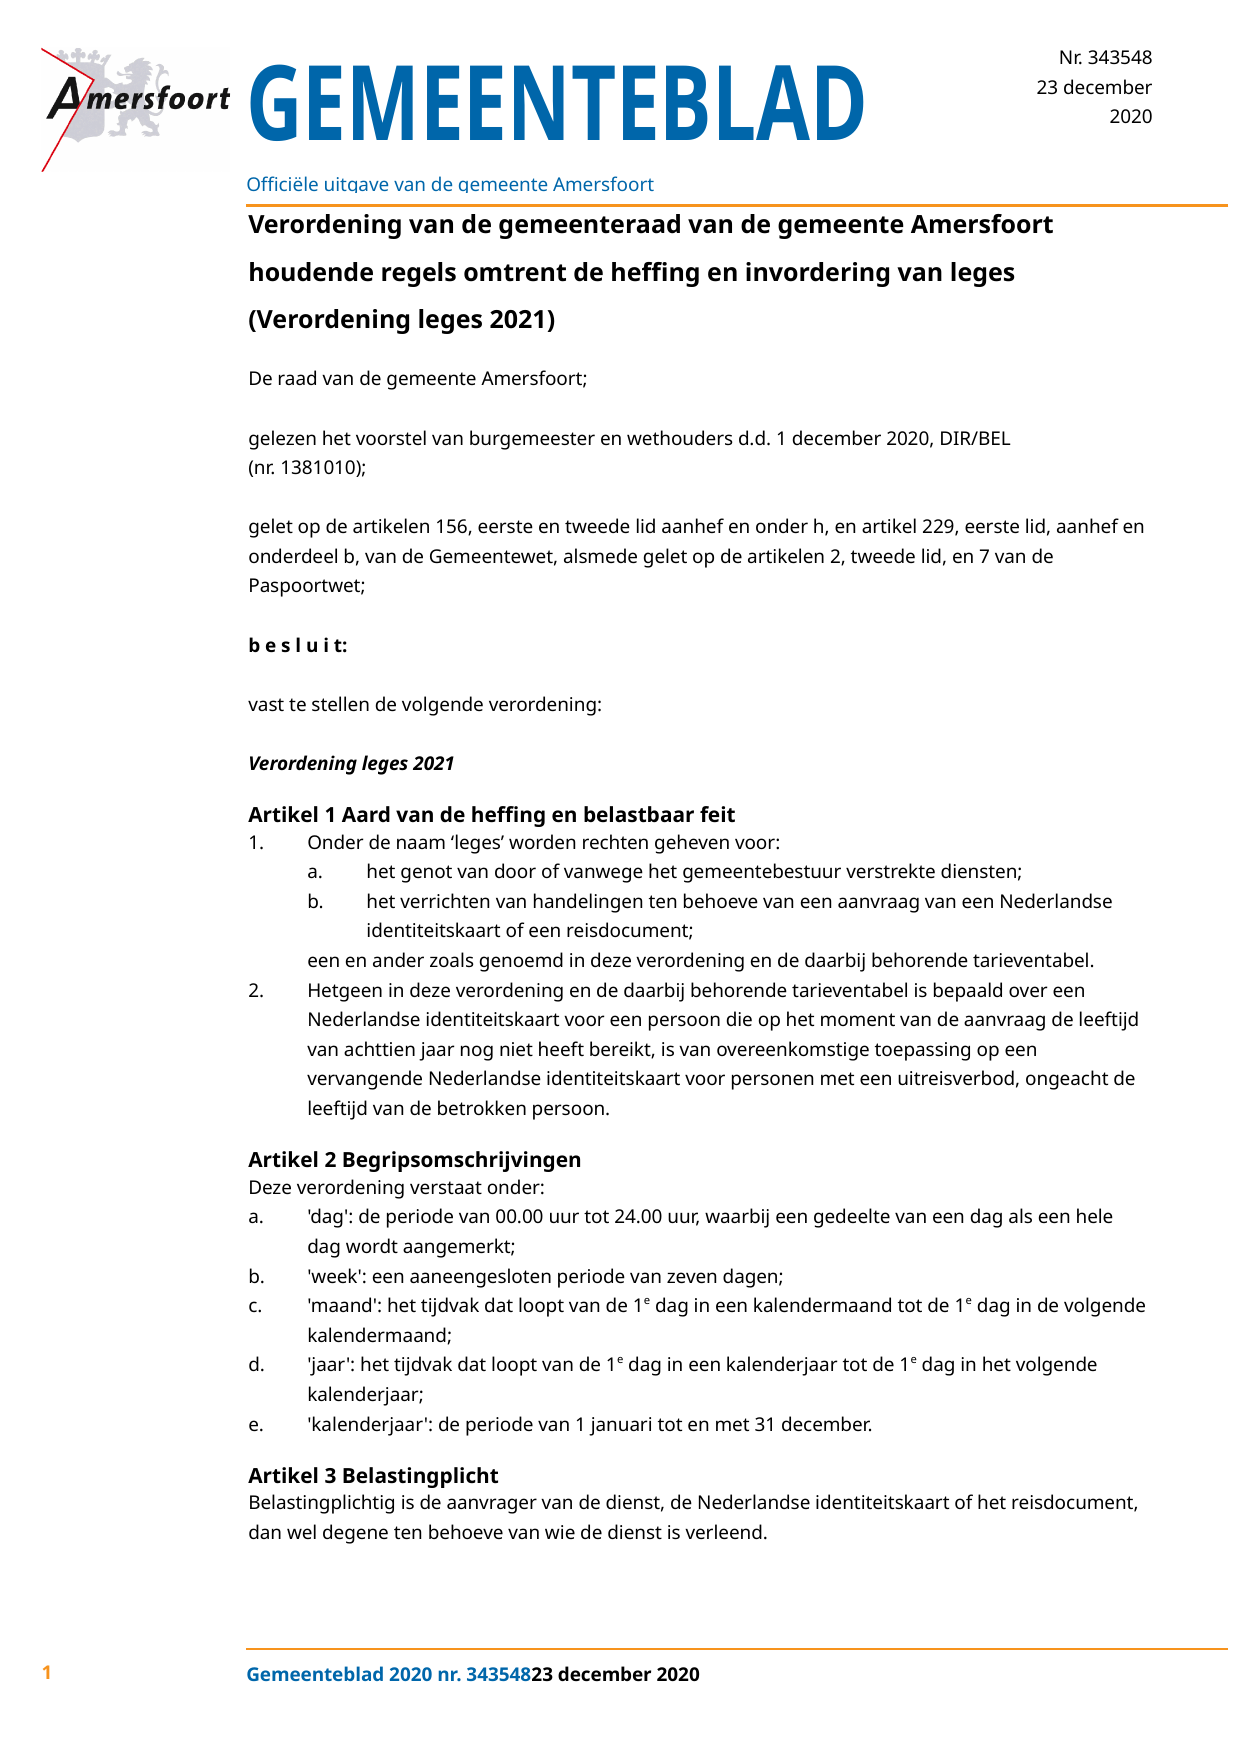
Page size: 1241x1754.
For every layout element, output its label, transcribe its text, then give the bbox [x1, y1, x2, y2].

text Verordening van de gemeenteraad van de gemeente Amersfoort houdende regels omtrent de heffing en invordering van leges (Verordening leges 2021) [248, 207, 1152, 336]
list Onder de naam ‘leges’ worden rechten geheven voor: [248, 829, 1152, 855]
list 'kalenderjaar': de periode van 1 januari tot en met 31 december. [248, 1411, 1152, 1436]
text Artikel 3 Belastingplicht [248, 1461, 1152, 1489]
list Hetgeen in deze verordening en de daarbij behorende tarieventabel is bepaald over een Nederlandse identiteitskaart voor een persoon die op het moment van de aanvraag de leeftijd van achttien jaar nog niet heeft bereikt, is van overeenkomstige toepassing op een vervangende Nederlandse identiteitskaart voor personen met een uitreisverbod, ongeacht de leeftijd van de betrokken persoon. [248, 977, 1152, 1121]
list het genot van door of vanwege het gemeentebestuur verstrekte diensten; [307, 858, 1152, 884]
text De raad van de gemeente Amersfoort; [248, 366, 1152, 391]
picture [41, 47, 231, 172]
text Belastingplichtig is de aanvrager van de dienst, de Nederlandse identiteitskaart of het reisdocument, dan wel degene ten behoeve van wie de dienst is verleend. [248, 1489, 1152, 1545]
list het verrichten van handelingen ten behoeve van een aanvraag van een Nederlandse identiteitskaart of een reisdocument; [307, 888, 1152, 943]
list 'jaar': het tijdvak dat loopt van de 1e dag in een kalenderjaar tot de 1e dag in het volgende kalenderjaar; [248, 1352, 1152, 1407]
text b e s l u i t: [248, 632, 1152, 657]
text Deze verordening verstaat onder: [248, 1174, 1152, 1200]
list 'week': een aaneengesloten periode van zeven dagen; [248, 1263, 1152, 1288]
text Verordening leges 2021 [248, 750, 1152, 776]
text Artikel 2 Begripsomschrijvingen [248, 1146, 1152, 1174]
list een en ander zoals genoemd in deze verordening en de daarbij behorende tarieventabel. [248, 947, 1152, 973]
list 'maand': het tijdvak dat loopt van de 1e dag in een kalendermaand tot de 1e dag in de volgende kalendermaand; [248, 1292, 1152, 1348]
text Artikel 1 Aard van de heffing en belastbaar feit [248, 801, 1152, 829]
text gelet op de artikelen 156, eerste en tweede lid aanhef en onder h, en artikel 229, eerste lid, aanhef en onderdeel b, van de Gemeentewet, alsmede gelet op de artikelen 2, tweede lid, en 7 van de Paspoortwet; [248, 513, 1152, 598]
text vast te stellen de volgende verordening: [248, 691, 1152, 717]
text gelezen het voorstel van burgemeester en wethouders d.d. 1 december 2020, DIR/BEL [248, 425, 1152, 450]
list 'dag': de periode van 00.00 uur tot 24.00 uur, waarbij een gedeelte van een dag als een hele dag wordt aangemerkt; [248, 1204, 1152, 1259]
text (nr. 1381010); [248, 454, 1152, 480]
